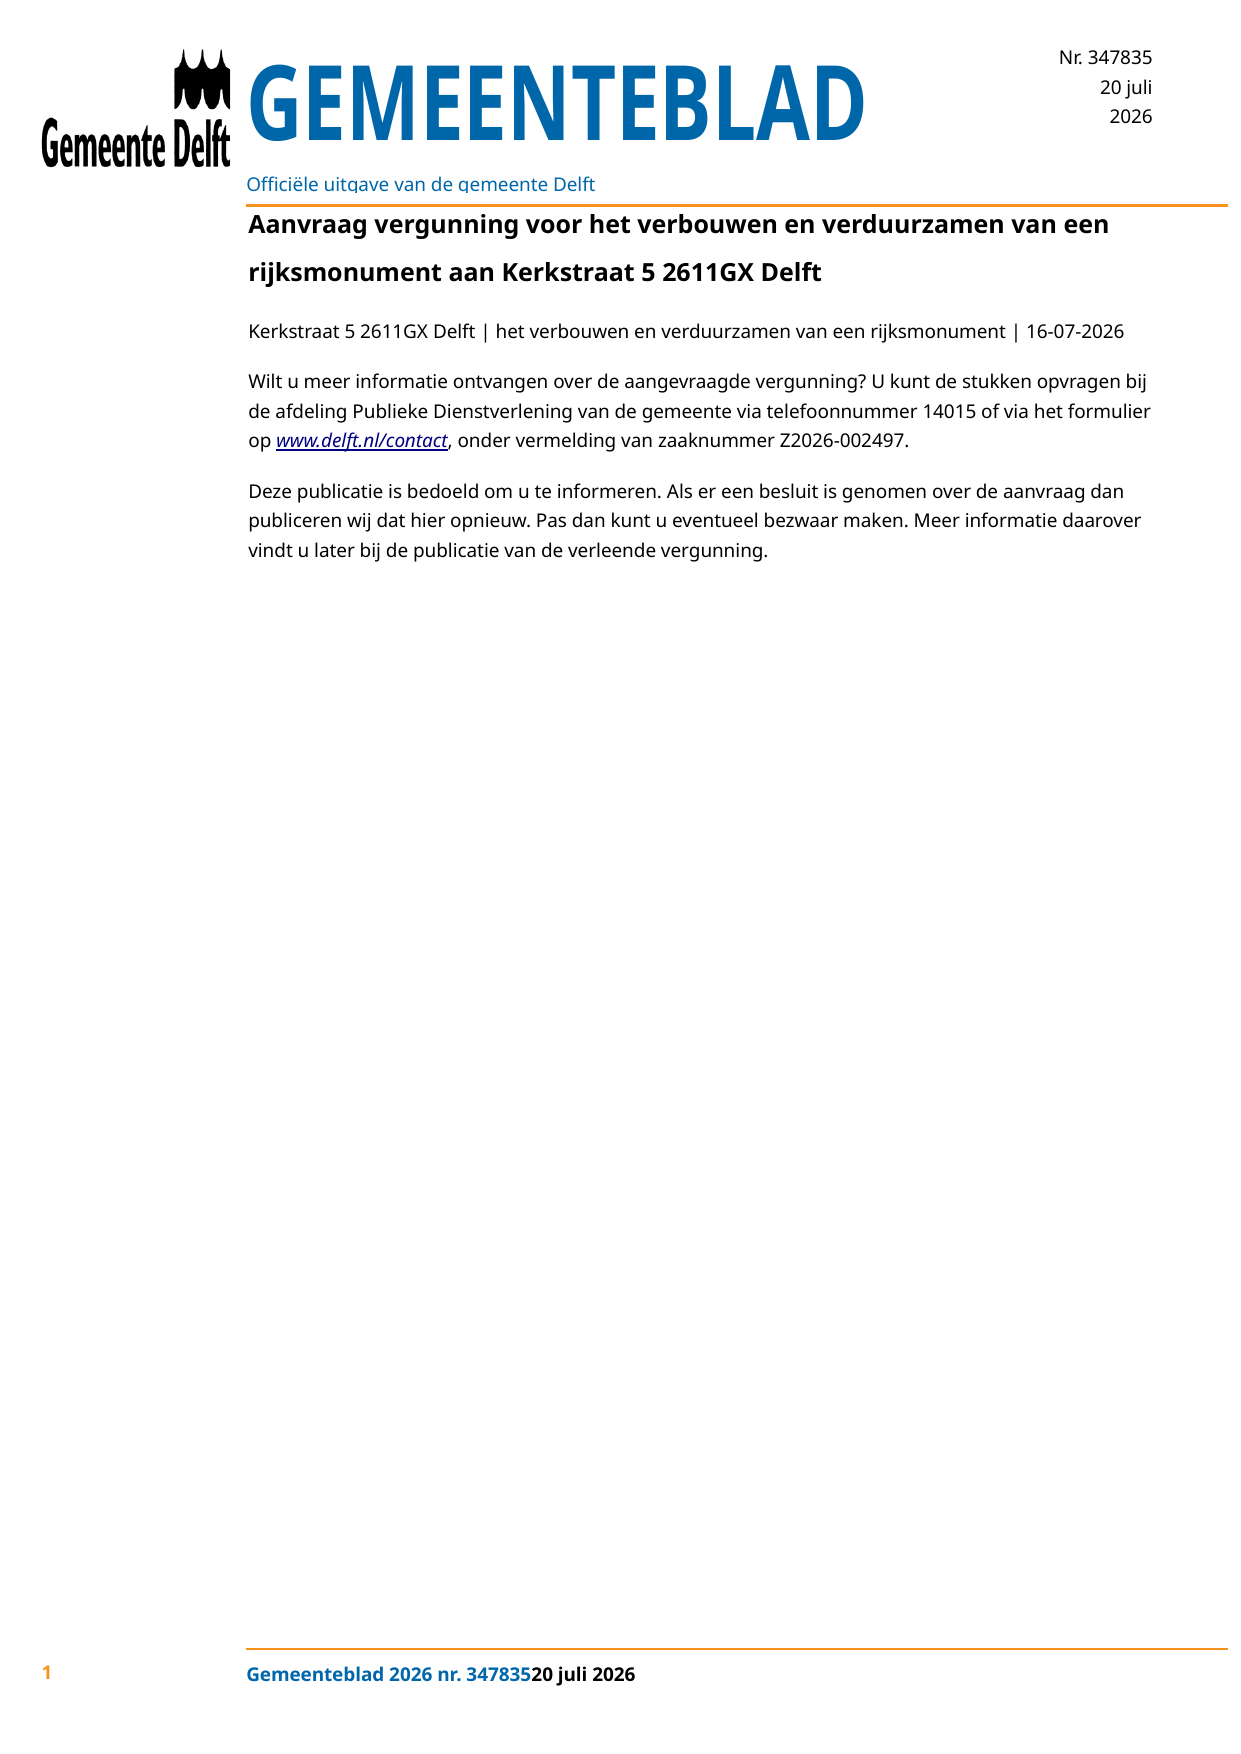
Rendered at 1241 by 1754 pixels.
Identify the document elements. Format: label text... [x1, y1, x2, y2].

text Deze publicatie is bedoeld om u te informeren. Als er een besluit is genomen over de aanvraag dan publiceren wij dat hier opnieuw. Pas dan kunt u eventueel bezwaar maken. Meer informatie daarover vindt u later bij de publicatie van de verleende vergunning. [248, 478, 1152, 563]
picture [41, 47, 231, 172]
text Aanvraag vergunning voor het verbouwen en verduurzamen van een rijksmonument aan Kerkstraat 5 2611GX Delft [248, 207, 1152, 288]
text Kerkstraat 5 2611GX Delft | het verbouwen en verduurzamen van een rijksmonument | 16-07-2026 [248, 318, 1152, 344]
text Wilt u meer informatie ontvangen over de aangevraagde vergunning? U kunt de stukken opvragen bij de afdeling Publieke Dienstverlening van de gemeente via telefoonnummer 14015 of via het formulier op www.delft.nl/contact, onder vermelding van zaaknummer Z2026-002497. [248, 368, 1152, 453]
